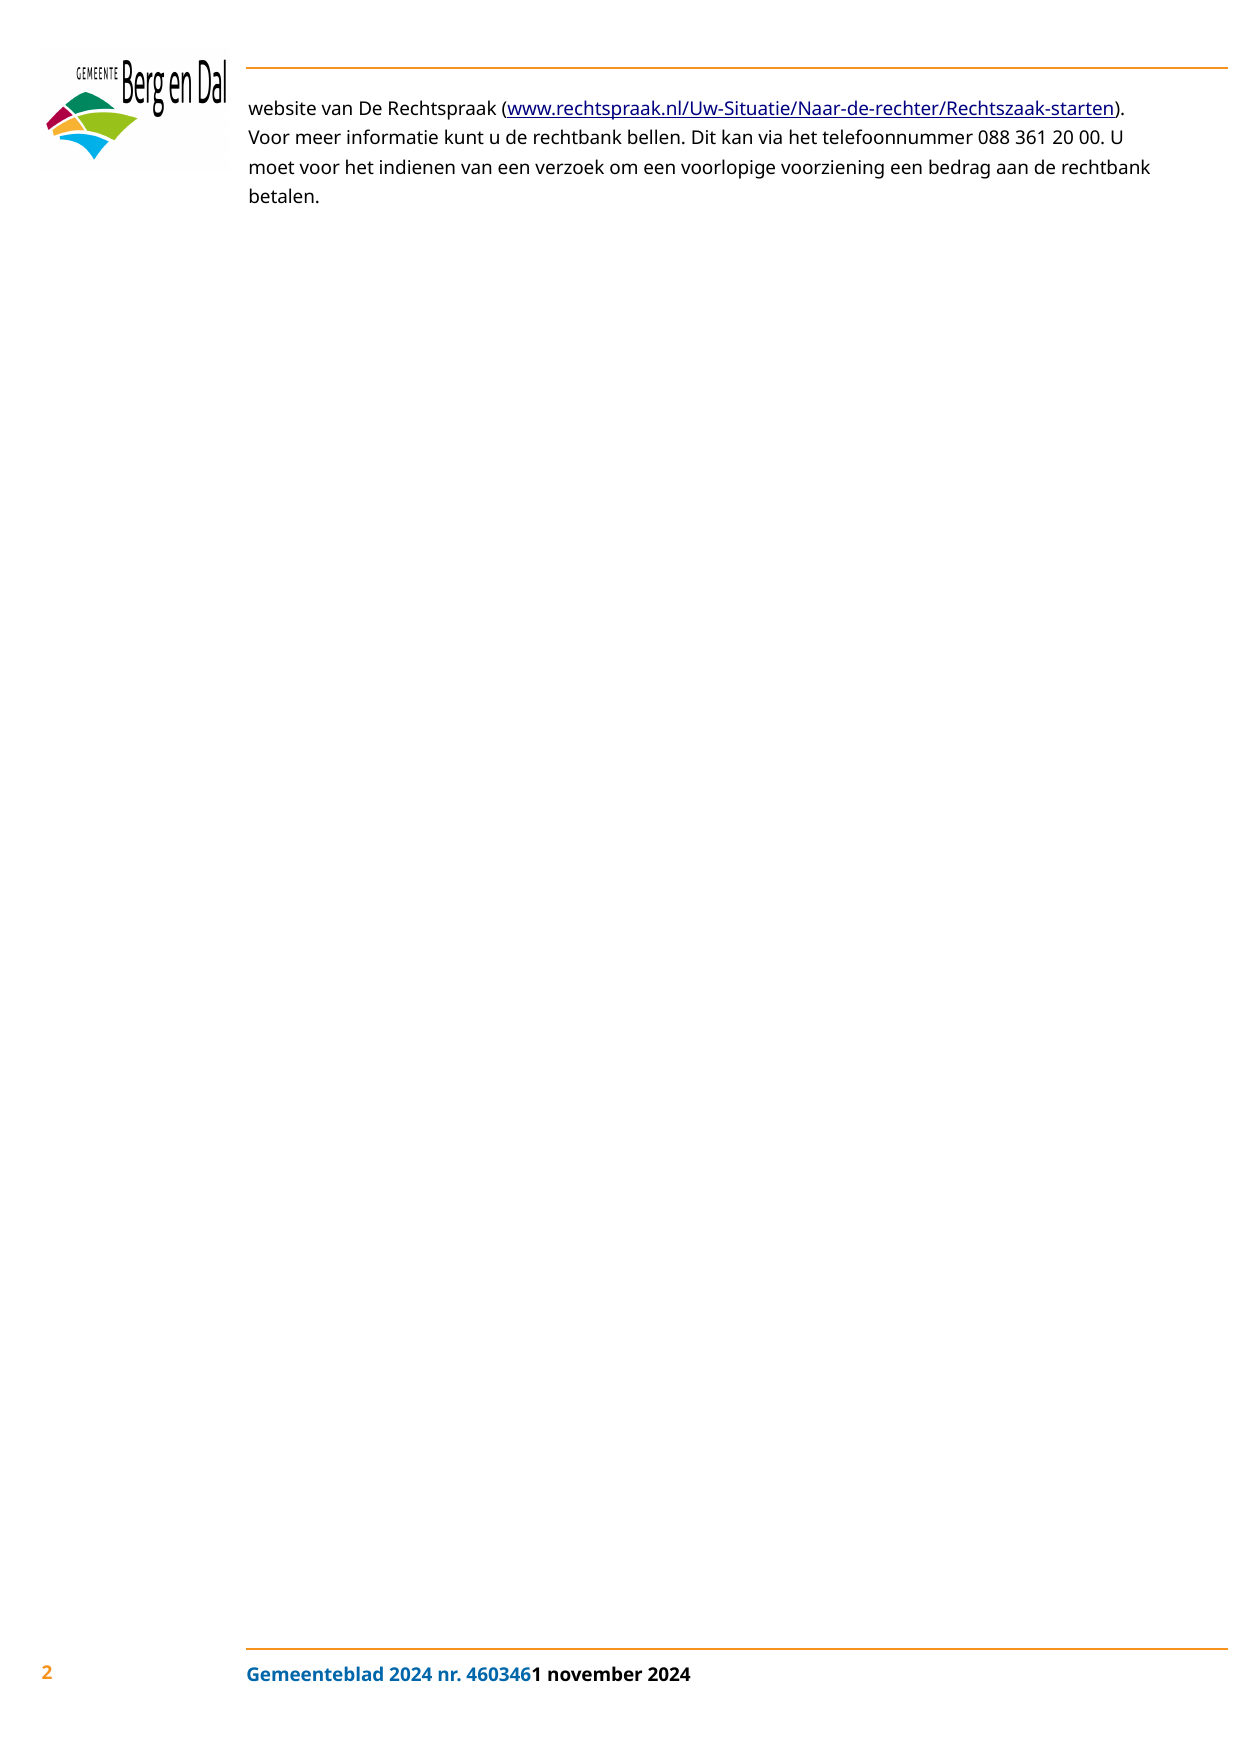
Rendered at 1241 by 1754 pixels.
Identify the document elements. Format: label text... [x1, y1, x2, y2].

picture [41, 47, 231, 172]
text website van De Rechtspraak (www.rechtspraak.nl/Uw-Situatie/Naar-de-rechter/Rechtszaak-starten). Voor meer informatie kunt u de rechtbank bellen. Dit kan via het telefoonnummer 088 361 20 00. U moet voor het indienen van een verzoek om een voorlopige voorziening een bedrag aan de rechtbank betalen. [248, 95, 1152, 209]
